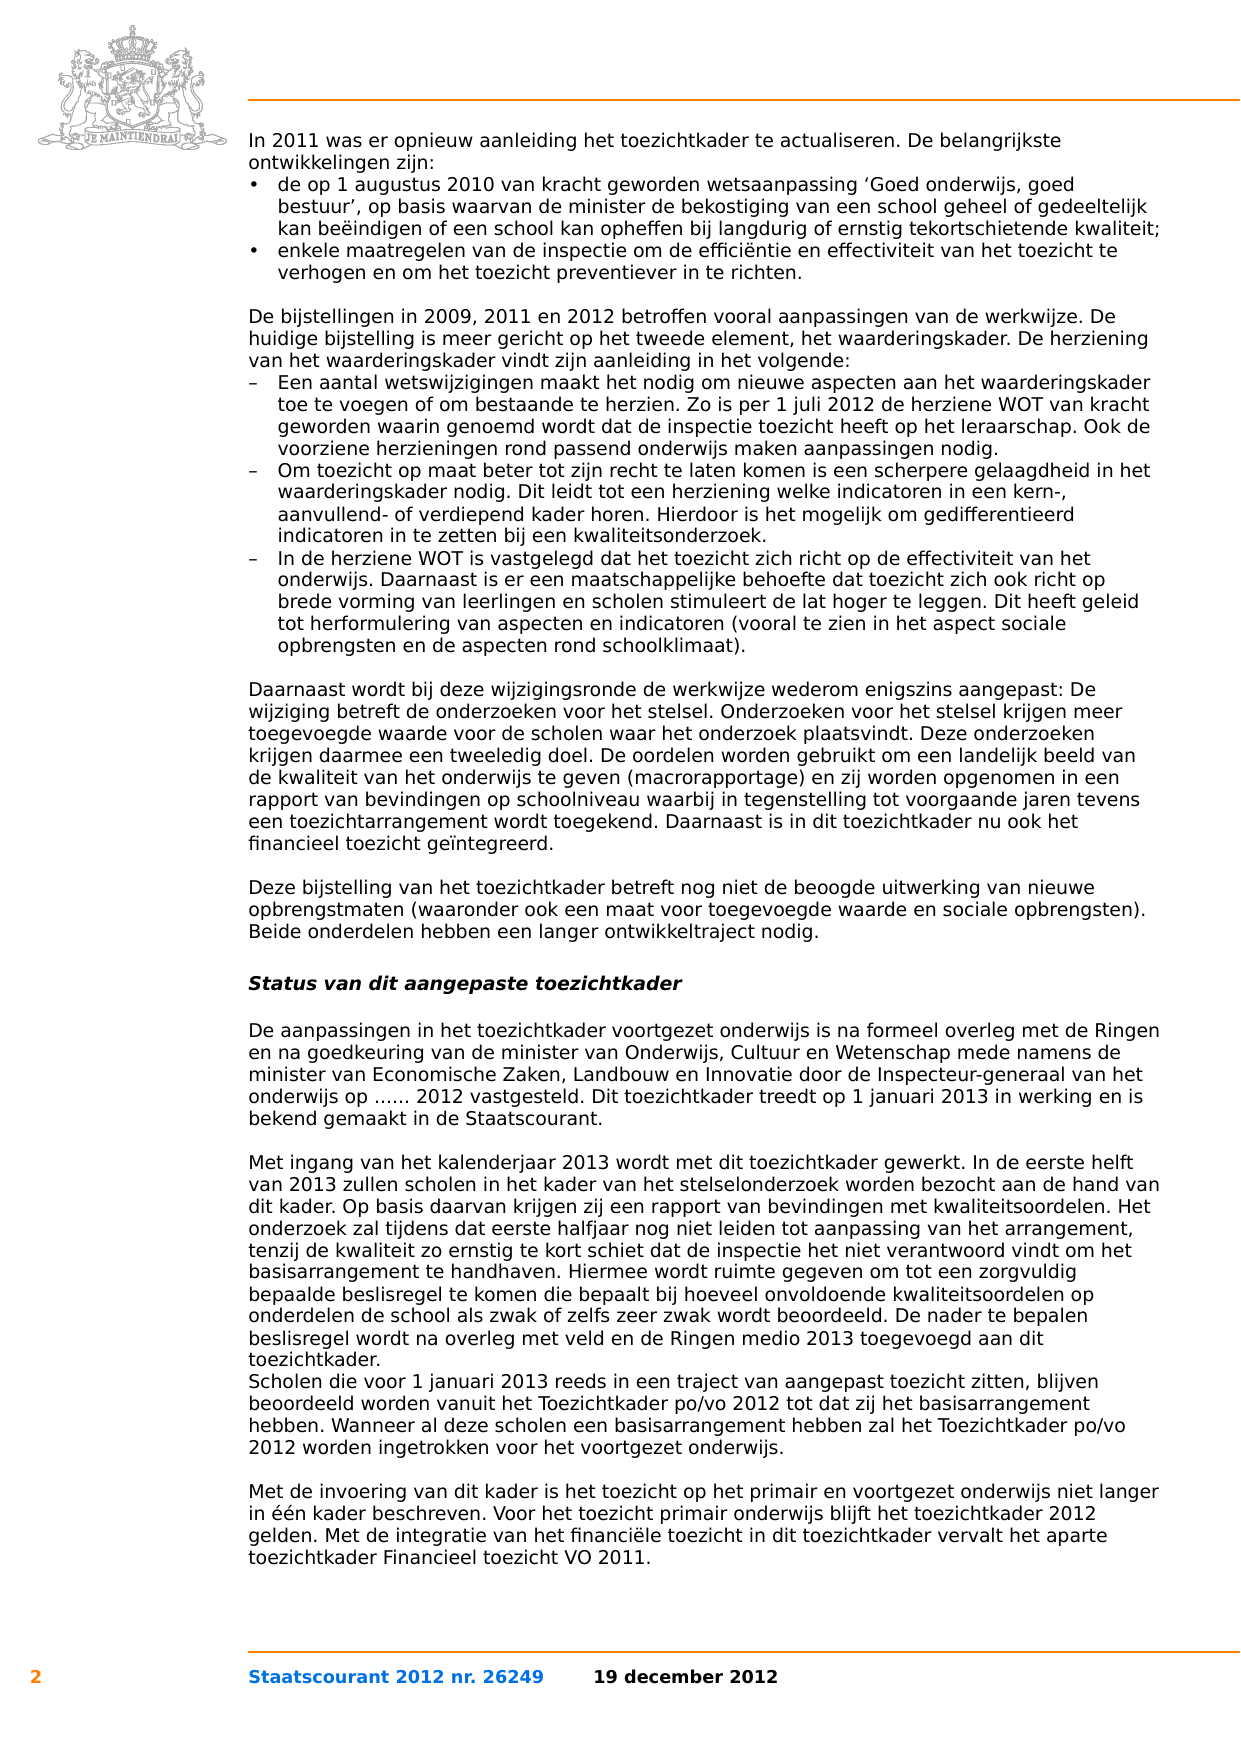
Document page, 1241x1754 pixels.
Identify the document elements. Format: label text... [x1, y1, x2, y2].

text Met ingang van het kalenderjaar 2013 wordt met dit toezichtkader gewerkt. In de eerste helft van 2013 zullen scholen in het kader van het stelselonderzoek worden bezocht aan de hand van dit kader. Op basis daarvan krijgen zij een rapport van bevindingen met kwaliteitsoordelen. Het onderzoek zal tijdens dat eerste halfjaar nog niet leiden tot aanpassing van het arrangement, tenzij de kwaliteit zo ernstig te kort schiet dat de inspectie het niet verantwoord vindt om het basisarrangement te handhaven. Hiermee wordt ruimte gegeven om tot een zorgvuldig bepaalde beslisregel te komen die bepaalt bij hoeveel onvoldoende kwaliteitsoordelen op onderdelen de school als zwak of zelfs zeer zwak wordt beoordeeld. De nader te bepalen beslisregel wordt na overleg met veld en de Ringen medio 2013 toegevoegd aan dit toezichtkader. [248, 1152, 1163, 1371]
text De bijstellingen in 2009, 2011 en 2012 betroffen vooral aanpassingen van de werkwijze. De huidige bijstelling is meer gericht op het tweede element, het waarderingskader. De herziening van het waarderingskader vindt zijn aanleiding in het volgende: [248, 306, 1163, 372]
text – In de herziene WOT is vastgelegd dat het toezicht zich richt op de effectiviteit van het onderwijs. Daarnaast is er een maatschappelijke behoefte dat toezicht zich ook richt op brede vorming van leerlingen en scholen stimuleert de lat hoger te leggen. Dit heeft geleid tot herformulering van aspecten en indicatoren (vooral te zien in het aspect sociale opbrengsten en de aspecten rond schoolklimaat). [248, 547, 1163, 657]
text In 2011 was er opnieuw aanleiding het toezichtkader te actualiseren. De belangrijkste ontwikkelingen zijn: [248, 130, 1163, 174]
text De aanpassingen in het toezichtkader voortgezet onderwijs is na formeel overleg met de Ringen en na goedkeuring van de minister van Onderwijs, Cultuur en Wetenschap mede namens de minister van Economische Zaken, Landbouw en Innovatie door de Inspecteur-generaal van het onderwijs op ...... 2012 vastgesteld. Dit toezichtkader treedt op 1 januari 2013 in werking en is bekend gemaakt in de Staatscourant. [248, 1020, 1163, 1130]
text – Om toezicht op maat beter tot zijn recht te laten komen is een scherpere gelaagdheid in het waarderingskader nodig. Dit leidt tot een herziening welke indicatoren in een kern-, aanvullend- of verdiepend kader horen. Hierdoor is het mogelijk om gedifferentieerd indicatoren in te zetten bij een kwaliteitsonderzoek. [248, 459, 1163, 547]
text Met de invoering van dit kader is het toezicht op het primair en voortgezet onderwijs niet langer in één kader beschreven. Voor het toezicht primair onderwijs blijft het toezichtkader 2012 gelden. Met de integratie van het financiële toezicht in dit toezichtkader vervalt het aparte toezichtkader Financieel toezicht VO 2011. [248, 1481, 1163, 1569]
subtitle Status van dit aangepaste toezichtkader [248, 973, 1163, 995]
text • de op 1 augustus 2010 van kracht geworden wetsaanpassing ‘Goed onderwijs, goed bestuur’, op basis waarvan de minister de bekostiging van een school geheel of gedeeltelijk kan beëindigen of een school kan opheffen bij langdurig of ernstig tekortschietende kwaliteit; [248, 174, 1163, 240]
picture [38, 25, 227, 150]
text – Een aantal wetswijzigingen maakt het nodig om nieuwe aspecten aan het waarderingskader toe te voegen of om bestaande te herzien. Zo is per 1 juli 2012 de herziene WOT van kracht geworden waarin genoemd wordt dat de inspectie toezicht heeft op het leraarschap. Ook de voorziene herzieningen rond passend onderwijs maken aanpassingen nodig. [248, 372, 1163, 459]
text • enkele maatregelen van de inspectie om de efficiëntie en effectiviteit van het toezicht te verhogen en om het toezicht preventiever in te richten. [248, 240, 1163, 284]
text Daarnaast wordt bij deze wijzigingsronde de werkwijze wederom enigszins aangepast: De wijziging betreft de onderzoeken voor het stelsel. Onderzoeken voor het stelsel krijgen meer toegevoegde waarde voor de scholen waar het onderzoek plaatsvindt. Deze onderzoeken krijgen daarmee een tweeledig doel. De oordelen worden gebruikt om een landelijk beeld van de kwaliteit van het onderwijs te geven (macrorapportage) en zij worden opgenomen in een rapport van bevindingen op schoolniveau waarbij in tegenstelling tot voorgaande jaren tevens een toezichtarrangement wordt toegekend. Daarnaast is in dit toezichtkader nu ook het financieel toezicht geïntegreerd. [248, 679, 1163, 855]
text Deze bijstelling van het toezichtkader betreft nog niet de beoogde uitwerking van nieuwe opbrengstmaten (waaronder ook een maat voor toegevoegde waarde en sociale opbrengsten). Beide onderdelen hebben een langer ontwikkeltraject nodig. [248, 877, 1163, 943]
text Scholen die voor 1 januari 2013 reeds in een traject van aangepast toezicht zitten, blijven beoordeeld worden vanuit het Toezichtkader po/vo 2012 tot dat zij het basisarrangement hebben. Wanneer al deze scholen een basisarrangement hebben zal het Toezichtkader po/vo 2012 worden ingetrokken voor het voortgezet onderwijs. [248, 1371, 1163, 1459]
